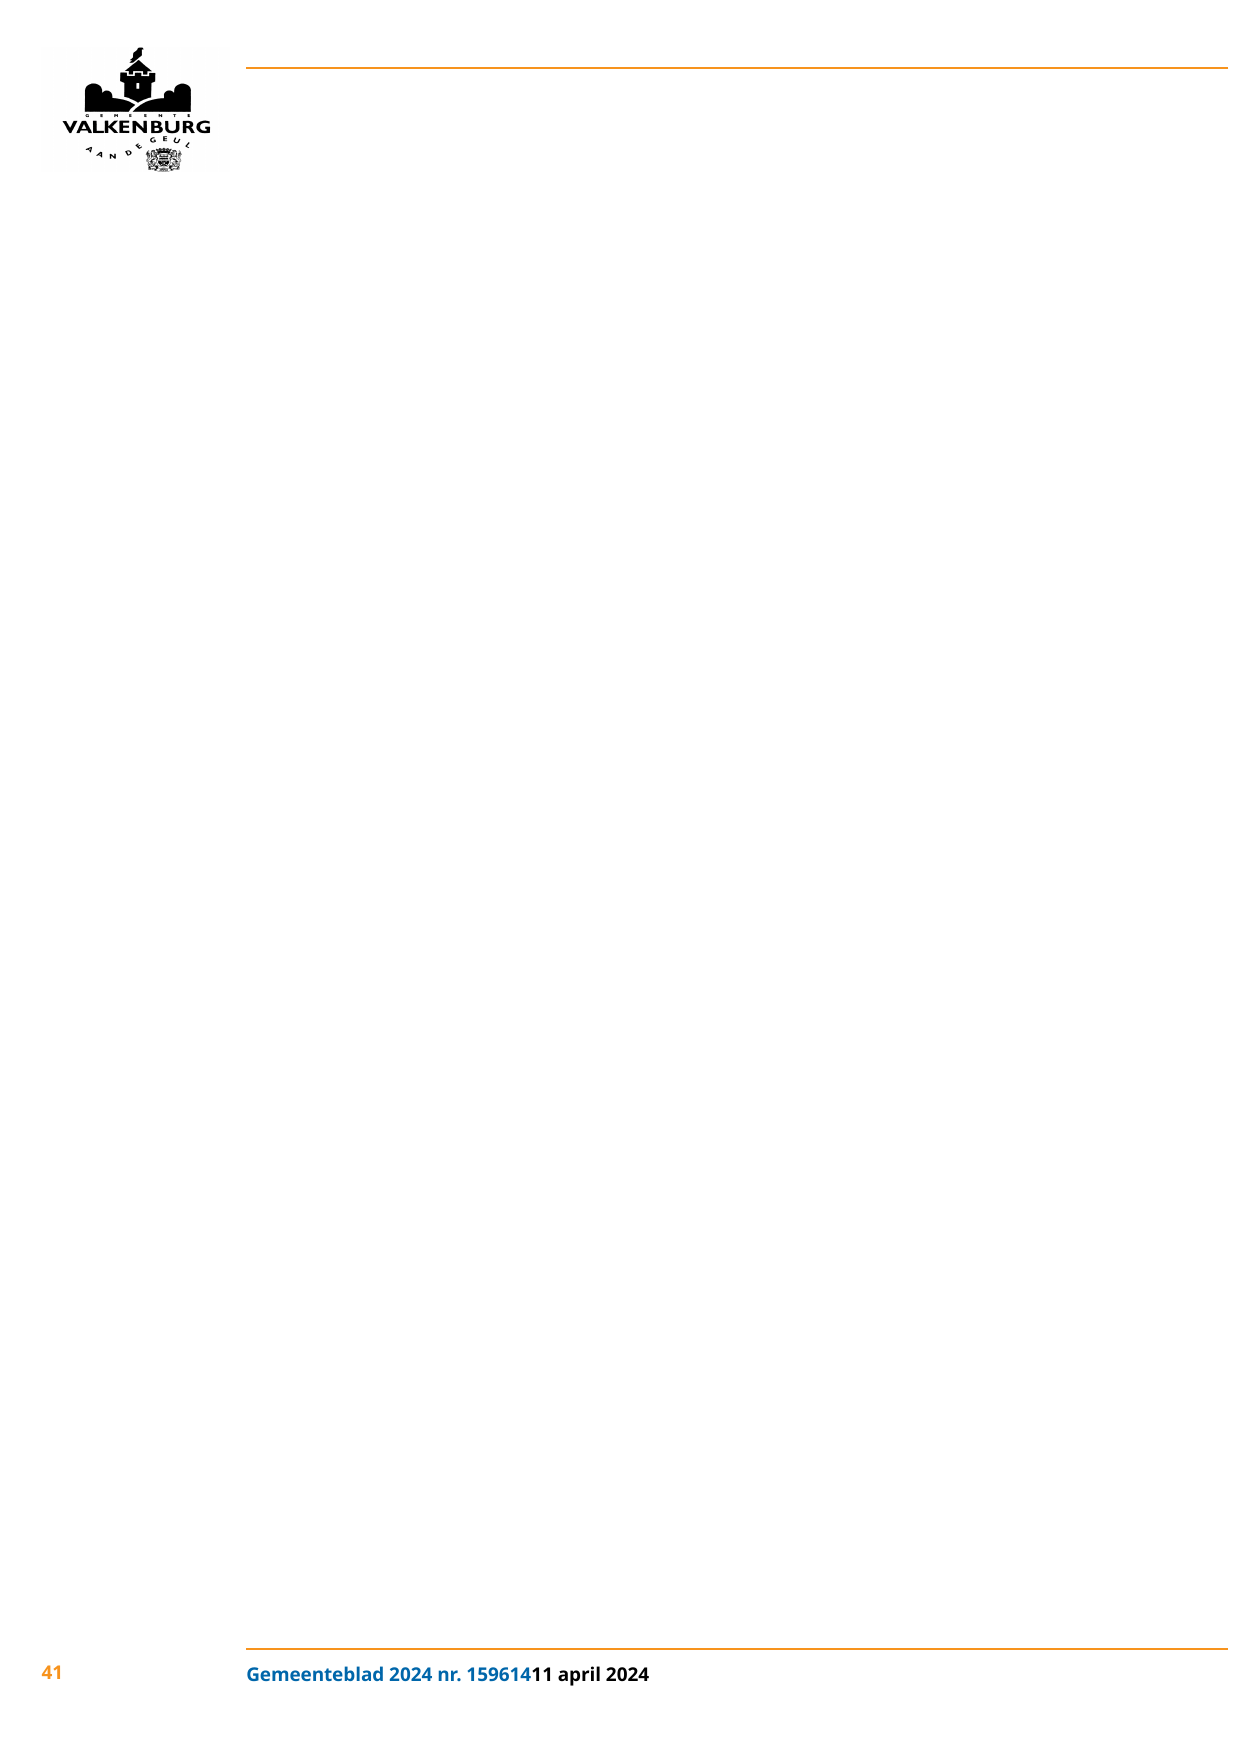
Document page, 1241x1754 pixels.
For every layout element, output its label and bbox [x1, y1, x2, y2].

picture [41, 47, 231, 172]
